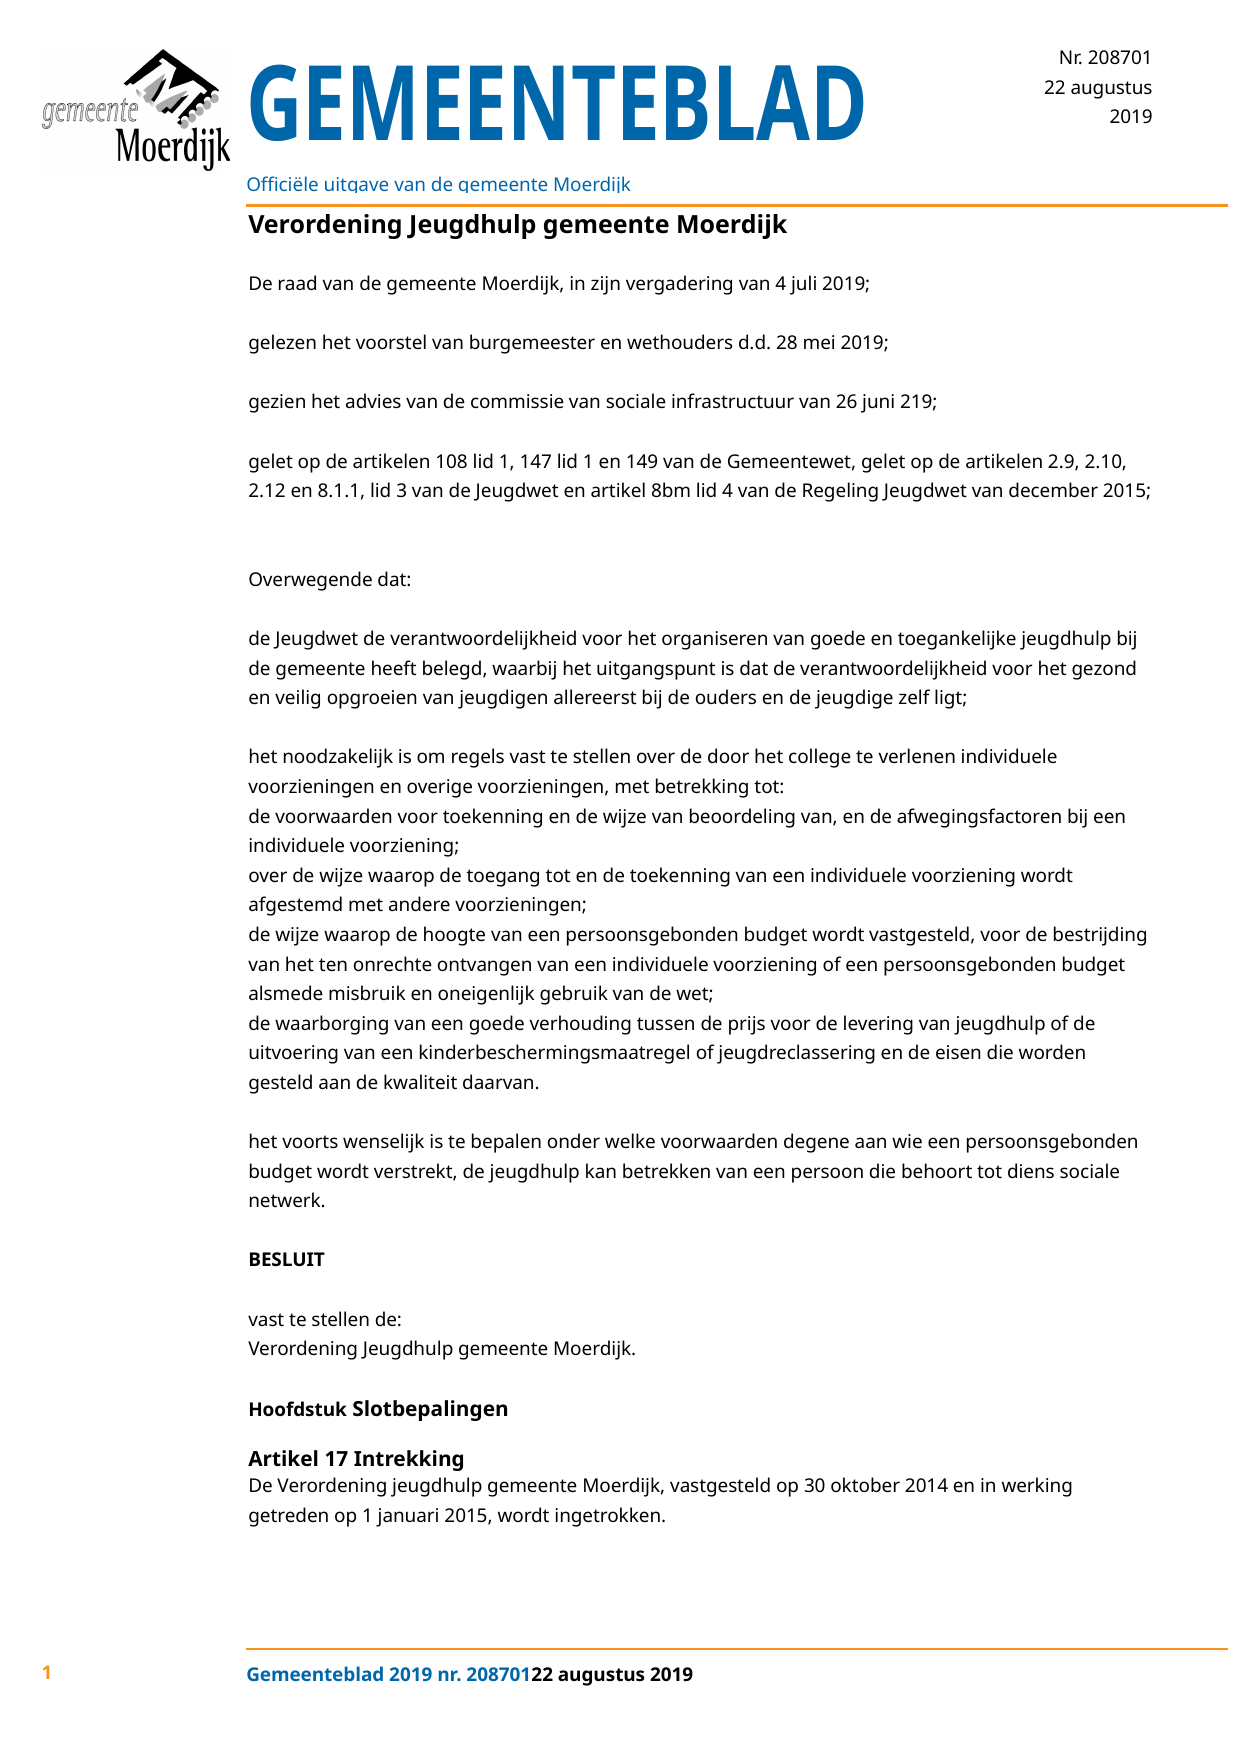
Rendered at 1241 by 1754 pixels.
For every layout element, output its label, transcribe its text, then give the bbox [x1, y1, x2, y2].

text BESLUIT [248, 1247, 1152, 1272]
text het voorts wenselijk is te bepalen onder welke voorwaarden degene aan wie een persoonsgebonden budget wordt verstrekt, de jeugdhulp kan betrekken van een persoon die behoort tot diens sociale netwerk. [248, 1128, 1152, 1213]
text gezien het advies van de commissie van sociale infrastructuur van 26 juni 219; [248, 389, 1152, 414]
text De raad van de gemeente Moerdijk, in zijn vergadering van 4 juli 2019; [248, 270, 1152, 296]
text het noodzakelijk is om regels vast te stellen over de door het college te verlenen individuele voorzieningen en overige voorzieningen, met betrekking tot: [248, 744, 1152, 799]
text Hoofdstuk Slotbepalingen [248, 1394, 1152, 1423]
text Artikel 17 Intrekking [248, 1444, 1152, 1472]
text de Jeugdwet de verantwoordelijkheid voor het organiseren van goede en toegankelijke jeugdhulp bij de gemeente heeft belegd, waarbij het uitgangspunt is dat de verantwoordelijkheid voor het gezond en veilig opgroeien van jeugdigen allereerst bij de ouders en de jeugdige zelf ligt; [248, 625, 1152, 710]
text Verordening Jeugdhulp gemeente Moerdijk. [248, 1335, 1152, 1361]
text over de wijze waarop de toegang tot en de toekenning van een individuele voorziening wordt afgestemd met andere voorzieningen; [248, 862, 1152, 917]
text De Verordening jeugdhulp gemeente Moerdijk, vastgesteld op 30 oktober 2014 en in werking getreden op 1 januari 2015, wordt ingetrokken. [248, 1472, 1152, 1527]
text gelezen het voorstel van burgemeester en wethouders d.d. 28 mei 2019; [248, 329, 1152, 355]
text Verordening Jeugdhulp gemeente Moerdijk [248, 207, 1152, 241]
text de waarborging van een goede verhouding tussen de prijs voor de levering van jeugdhulp of de uitvoering van een kinderbeschermingsmaatregel of jeugdreclassering en de eisen die worden gesteld aan de kwaliteit daarvan. [248, 1010, 1152, 1095]
text vast te stellen de: [248, 1306, 1152, 1331]
text gelet op de artikelen 108 lid 1, 147 lid 1 en 149 van de Gemeentewet, gelet op de artikelen 2.9, 2.10, 2.12 en 8.1.1, lid 3 van de Jeugdwet en artikel 8bm lid 4 van de Regeling Jeugdwet van december 2015; [248, 448, 1152, 503]
text Overwegende dat: [248, 566, 1152, 592]
picture [41, 47, 231, 172]
text de wijze waarop de hoogte van een persoonsgebonden budget wordt vastgesteld, voor de bestrijding van het ten onrechte ontvangen van een individuele voorziening of een persoonsgebonden budget alsmede misbruik en oneigenlijk gebruik van de wet; [248, 921, 1152, 1006]
text de voorwaarden voor toekenning en de wijze van beoordeling van, en de afwegingsfactoren bij een individuele voorziening; [248, 803, 1152, 858]
